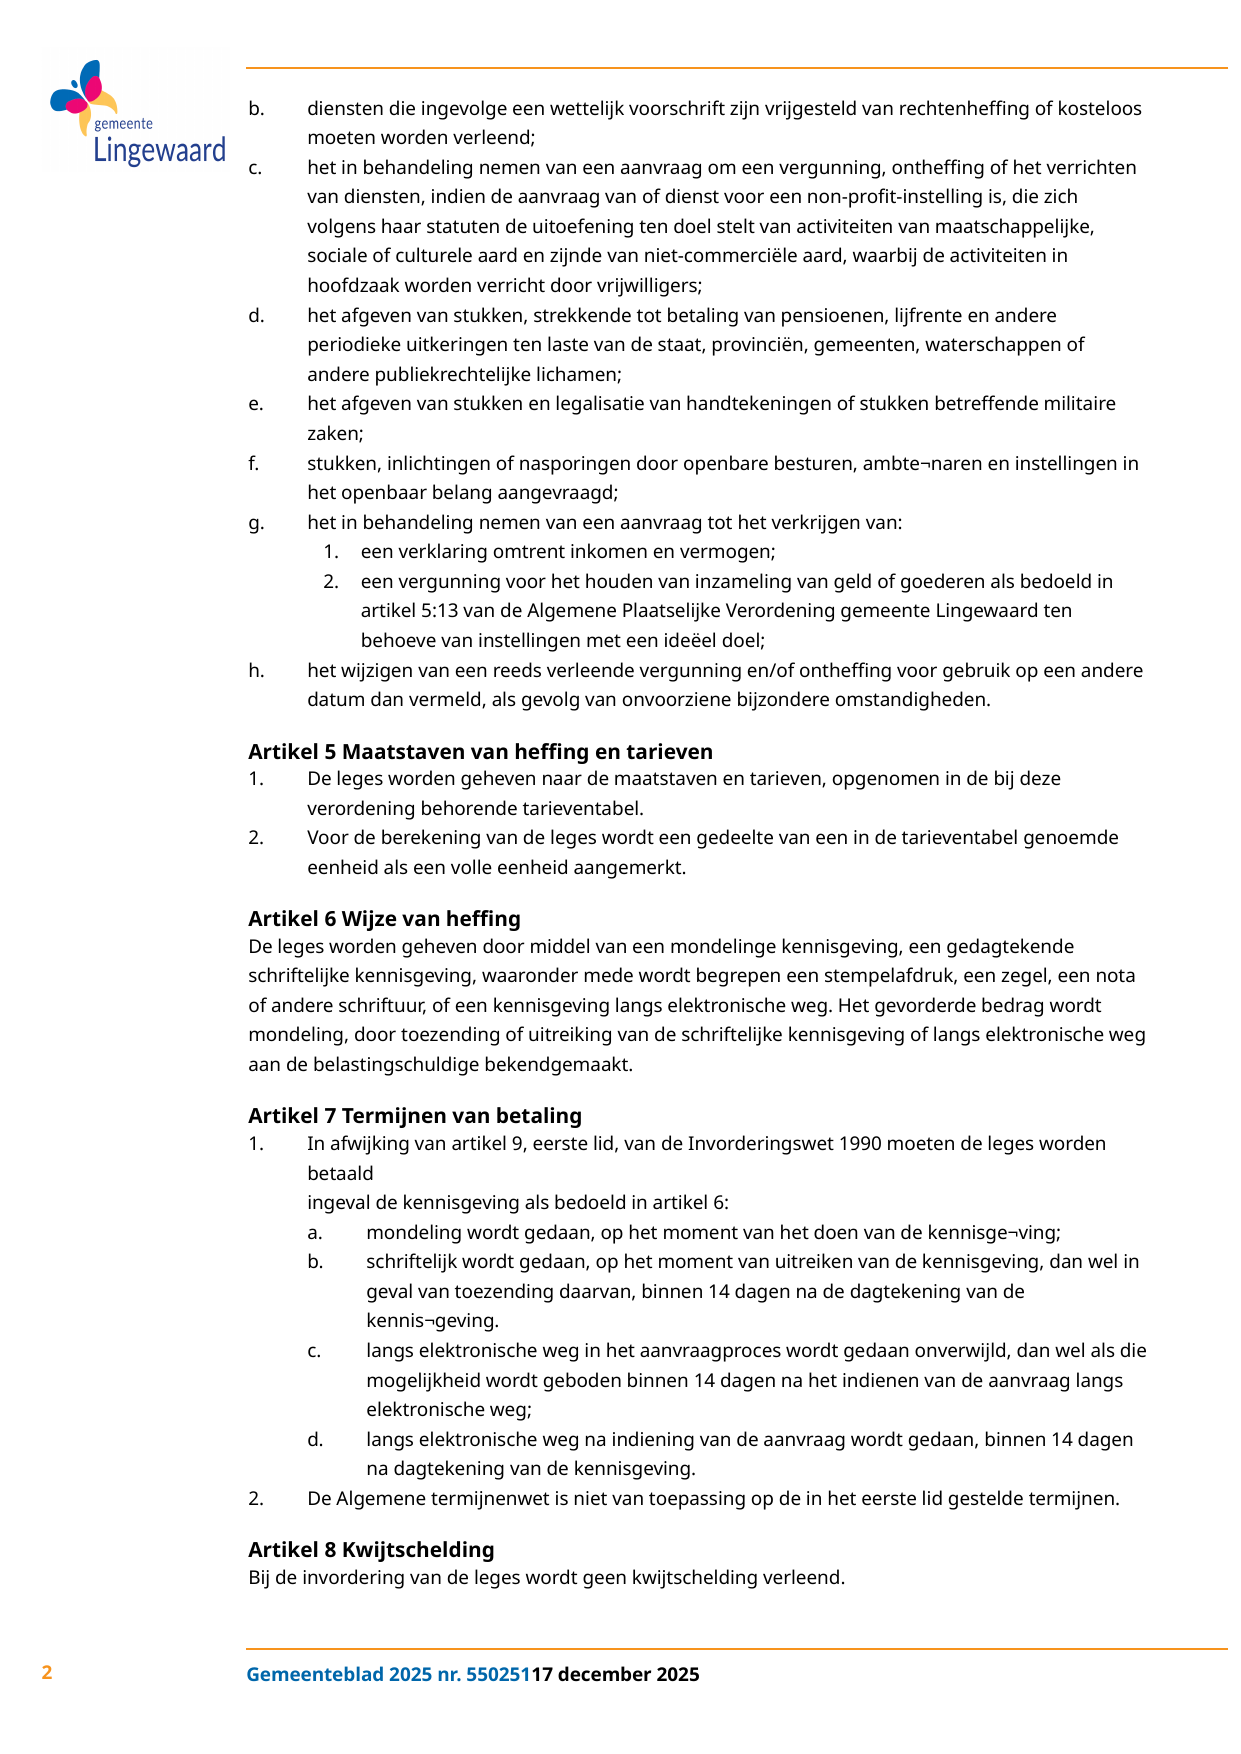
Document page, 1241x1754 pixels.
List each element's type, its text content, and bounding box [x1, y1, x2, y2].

list het in behandeling nemen van een aanvraag tot het verkrijgen van: [248, 509, 1152, 535]
text Artikel 5 Maatstaven van heffing en tarieven [248, 737, 1152, 765]
list het afgeven van stukken en legalisatie van handtekeningen of stukken betreffende militaire zaken; [248, 391, 1152, 446]
text Bij de invordering van de leges wordt geen kwijtschelding verleend. [248, 1564, 1152, 1590]
list De Algemene termijnenwet is niet van toepassing op de in het eerste lid gestelde termijnen. [248, 1485, 1152, 1511]
list langs elektronische weg na indiening van de aanvraag wordt gedaan, binnen 14 dagen na dagtekening van de kennisgeving. [307, 1426, 1152, 1481]
text Artikel 7 Termijnen van betaling [248, 1102, 1152, 1130]
list diensten die ingevolge een wettelijk voorschrift zijn vrijgesteld van rechtenheffing of kosteloos moeten worden verleend; [248, 95, 1152, 150]
list langs elektronische weg in het aanvraagproces wordt gedaan onverwijld, dan wel als die mogelijkheid wordt geboden binnen 14 dagen na het indienen van de aanvraag langs elektronische weg; [307, 1337, 1152, 1422]
text De leges worden geheven door middel van een mondelinge kennisgeving, een gedagtekende schriftelijke kennisgeving, waaronder mede wordt begrepen een stempelafdruk, een zegel, een nota of andere schriftuur, of een kennisgeving langs elektronische weg. Het gevorderde bedrag wordt mondeling, door toezending of uitreiking van de schriftelijke kennisgeving of langs elektronische weg aan de belastingschuldige bekendgemaakt. [248, 933, 1152, 1077]
list het wijzigen van een reeds verleende vergunning en/of ontheffing voor gebruik op een andere datum dan vermeld, als gevolg van onvoorziene bijzondere omstandigheden. [248, 657, 1152, 712]
list In afwijking van artikel 9, eerste lid, van de Invorderingswet 1990 moeten de leges worden betaald [248, 1130, 1152, 1185]
list mondeling wordt gedaan, op het moment van het doen van de kennisge¬ving; [307, 1219, 1152, 1244]
text Artikel 6 Wijze van heffing [248, 904, 1152, 933]
list het afgeven van stukken, strekkende tot betaling van pensioenen, lijfrente en andere periodieke uitkeringen ten laste van de staat, provinciën, gemeenten, waterschappen of andere publiekrechtelijke lichamen; [248, 302, 1152, 387]
list De leges worden geheven naar de maatstaven en tarieven, opgenomen in de bij deze verordening behorende tarieventabel. [248, 765, 1152, 821]
list ingeval de kennisgeving als bedoeld in artikel 6: [248, 1189, 1152, 1215]
picture [41, 47, 231, 172]
list een verklaring omtrent inkomen en vermogen; [323, 538, 1152, 564]
list stukken, inlichtingen of nasporingen door openbare besturen, ambte¬naren en instellingen in het openbaar belang aangevraagd; [248, 450, 1152, 505]
list een vergunning voor het houden van inzameling van geld of goederen als bedoeld in artikel 5:13 van de Algemene Plaatselijke Verordening gemeente Lingewaard ten behoeve van instellingen met een ideëel doel; [323, 568, 1152, 653]
list Voor de berekening van de leges wordt een gedeelte van een in de tarieventabel genoemde eenheid als een volle eenheid aangemerkt. [248, 824, 1152, 880]
list schriftelijk wordt gedaan, op het moment van uitreiken van de kennisgeving, dan wel in geval van toezending daarvan, binnen 14 dagen na de dagtekening van de kennis¬geving. [307, 1248, 1152, 1333]
text Artikel 8 Kwijtschelding [248, 1536, 1152, 1564]
list het in behandeling nemen van een aanvraag om een vergunning, ontheffing of het verrichten van diensten, indien de aanvraag van of dienst voor een non-profit-instelling is, die zich volgens haar statuten de uitoefening ten doel stelt van activiteiten van maatschappelijke, sociale of culturele aard en zijnde van niet-commerciële aard, waarbij de activiteiten in hoofdzaak worden verricht door vrijwilligers; [248, 154, 1152, 298]
